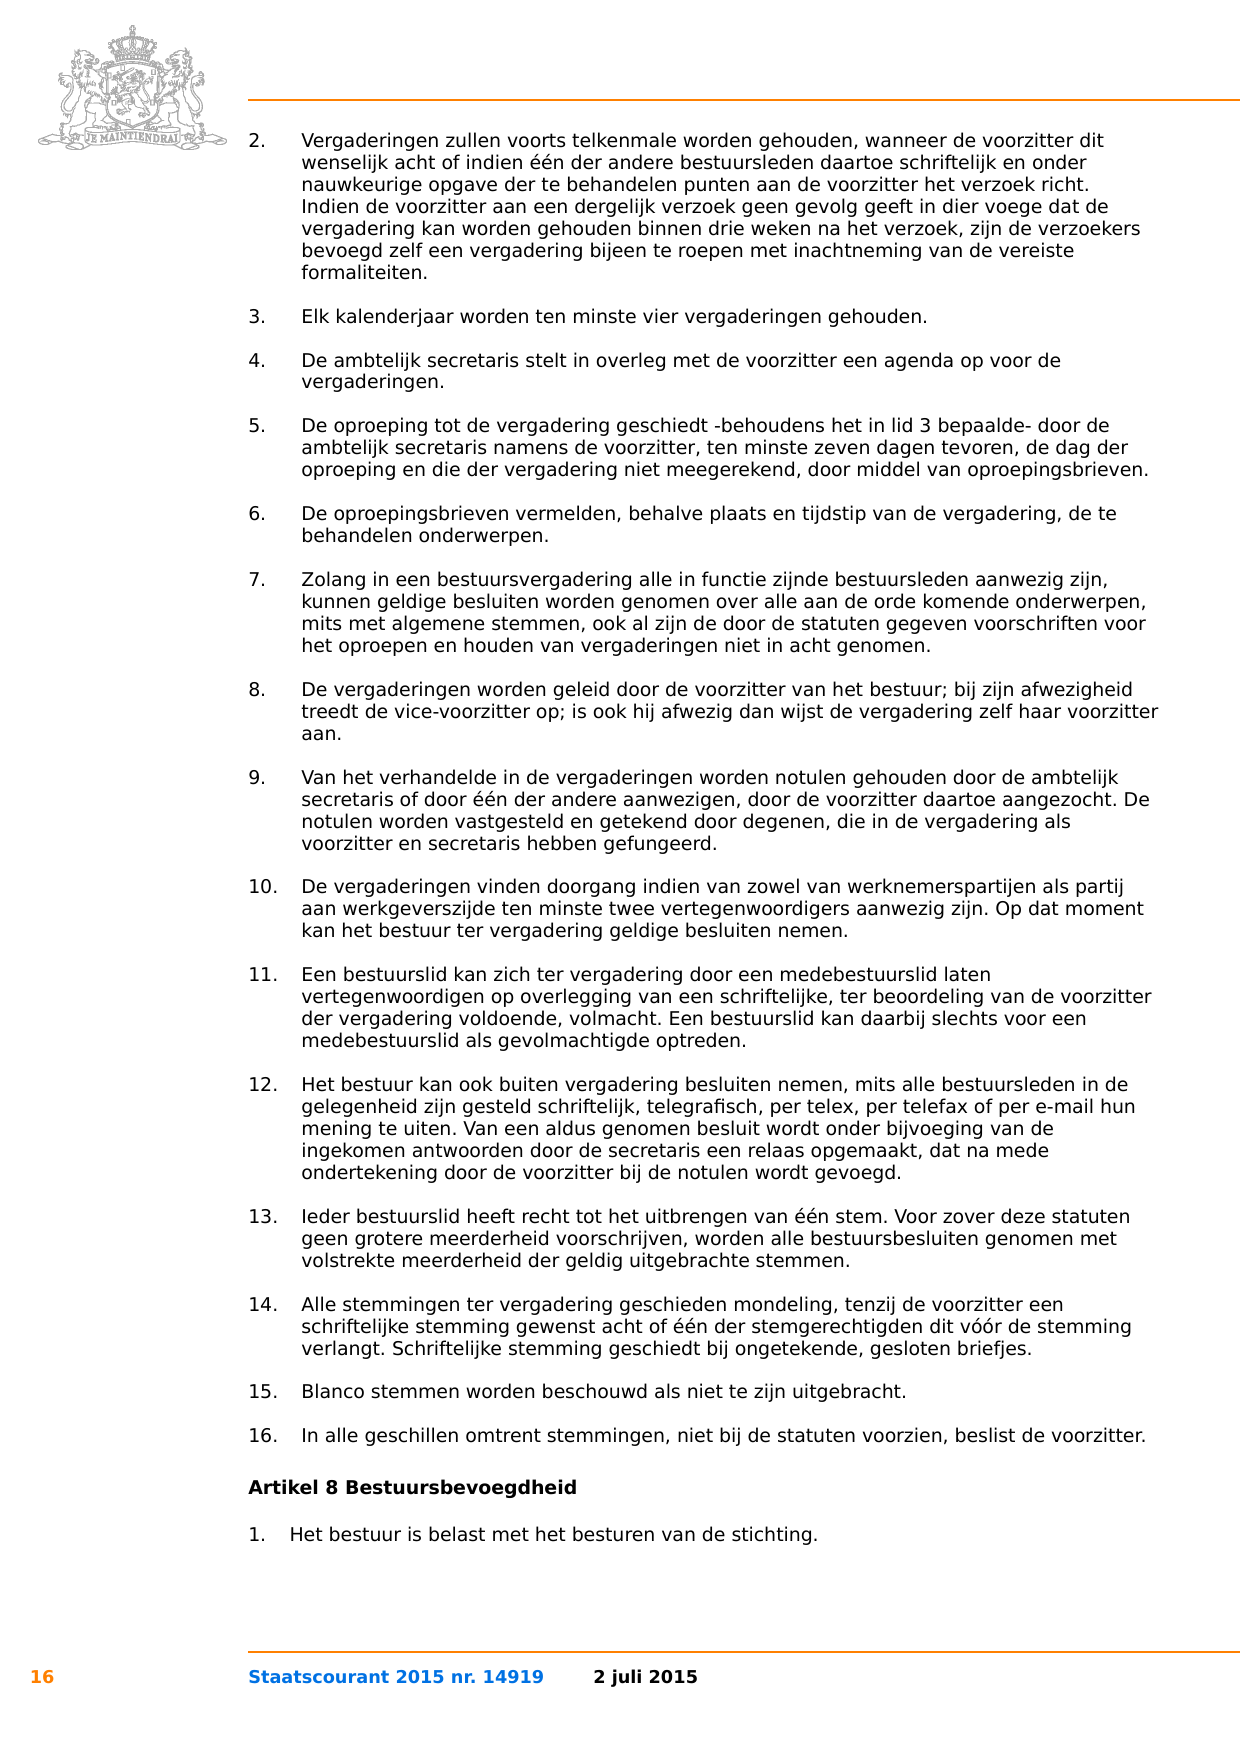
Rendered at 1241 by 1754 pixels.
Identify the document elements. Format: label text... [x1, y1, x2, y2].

text 1. Het bestuur is belast met het besturen van de stichting. [248, 1524, 1163, 1546]
text 11. Een bestuurslid kan zich ter vergadering door een medebestuurslid laten vertegenwoordigen op overlegging van een schriftelijke, ter beoordeling van de voorzitter der vergadering voldoende, volmacht. Een bestuurslid kan daarbij slechts voor een medebestuurslid als gevolmachtigde optreden. [248, 964, 1163, 1052]
text 15. Blanco stemmen worden beschouwd als niet te zijn uitgebracht. [248, 1381, 1163, 1403]
text 2. Vergaderingen zullen voorts telkenmale worden gehouden, wanneer de voorzitter dit wenselijk acht of indien één der andere bestuursleden daartoe schriftelijk en onder nauwkeurige opgave der te behandelen punten aan de voorzitter het verzoek richt. [248, 130, 1163, 196]
text 5. De oproeping tot de vergadering geschiedt -behoudens het in lid 3 bepaalde- door de ambtelijk secretaris namens de voorzitter, ten minste zeven dagen tevoren, de dag der oproeping en die der vergadering niet meegerekend, door middel van oproepingsbrieven. [248, 415, 1163, 481]
text 6. De oproepingsbrieven vermelden, behalve plaats en tijdstip van de vergadering, de te behandelen onderwerpen. [248, 503, 1163, 547]
text 8. De vergaderingen worden geleid door de voorzitter van het bestuur; bij zijn afwezigheid treedt de vice-voorzitter op; is ook hij afwezig dan wijst de vergadering zelf haar voorzitter aan. [248, 679, 1163, 745]
subtitle Artikel 8 Bestuursbevoegdheid [248, 1477, 1163, 1499]
text 12. Het bestuur kan ook buiten vergadering besluiten nemen, mits alle bestuursleden in de gelegenheid zijn gesteld schriftelijk, telegrafisch, per telex, per telefax of per e-mail hun mening te uiten. Van een aldus genomen besluit wordt onder bijvoeging van de ingekomen antwoorden door de secretaris een relaas opgemaakt, dat na mede ondertekening door de voorzitter bij de notulen wordt gevoegd. [248, 1074, 1163, 1184]
text 7. Zolang in een bestuursvergadering alle in functie zijnde bestuursleden aanwezig zijn, kunnen geldige besluiten worden genomen over alle aan de orde komende onderwerpen, mits met algemene stemmen, ook al zijn de door de statuten gegeven voorschriften voor het oproepen en houden van vergaderingen niet in acht genomen. [248, 569, 1163, 657]
text 10. De vergaderingen vinden doorgang indien van zowel van werknemerspartijen als partij aan werkgeverszijde ten minste twee vertegenwoordigers aanwezig zijn. Op dat moment kan het bestuur ter vergadering geldige besluiten nemen. [248, 876, 1163, 942]
text 4. De ambtelijk secretaris stelt in overleg met de voorzitter een agenda op voor de vergaderingen. [248, 349, 1163, 393]
text 13. Ieder bestuurslid heeft recht tot het uitbrengen van één stem. Voor zover deze statuten geen grotere meerderheid voorschrijven, worden alle bestuursbesluiten genomen met volstrekte meerderheid der geldig uitgebrachte stemmen. [248, 1206, 1163, 1272]
text 3. Elk kalenderjaar worden ten minste vier vergaderingen gehouden. [248, 306, 1163, 328]
text 16. In alle geschillen omtrent stemmingen, niet bij de statuten voorzien, beslist de voorzitter. [248, 1425, 1163, 1447]
picture [38, 25, 227, 150]
text Indien de voorzitter aan een dergelijk verzoek geen gevolg geeft in dier voege dat de vergadering kan worden gehouden binnen drie weken na het verzoek, zijn de verzoekers bevoegd zelf een vergadering bijeen te roepen met inachtneming van de vereiste formaliteiten. [301, 196, 1163, 284]
text 9. Van het verhandelde in de vergaderingen worden notulen gehouden door de ambtelijk secretaris of door één der andere aanwezigen, door de voorzitter daartoe aangezocht. De notulen worden vastgesteld en getekend door degenen, die in de vergadering als voorzitter en secretaris hebben gefungeerd. [248, 767, 1163, 854]
text 14. Alle stemmingen ter vergadering geschieden mondeling, tenzij de voorzitter een schriftelijke stemming gewenst acht of één der stemgerechtigden dit vóór de stemming verlangt. Schriftelijke stemming geschiedt bij ongetekende, gesloten briefjes. [248, 1293, 1163, 1359]
